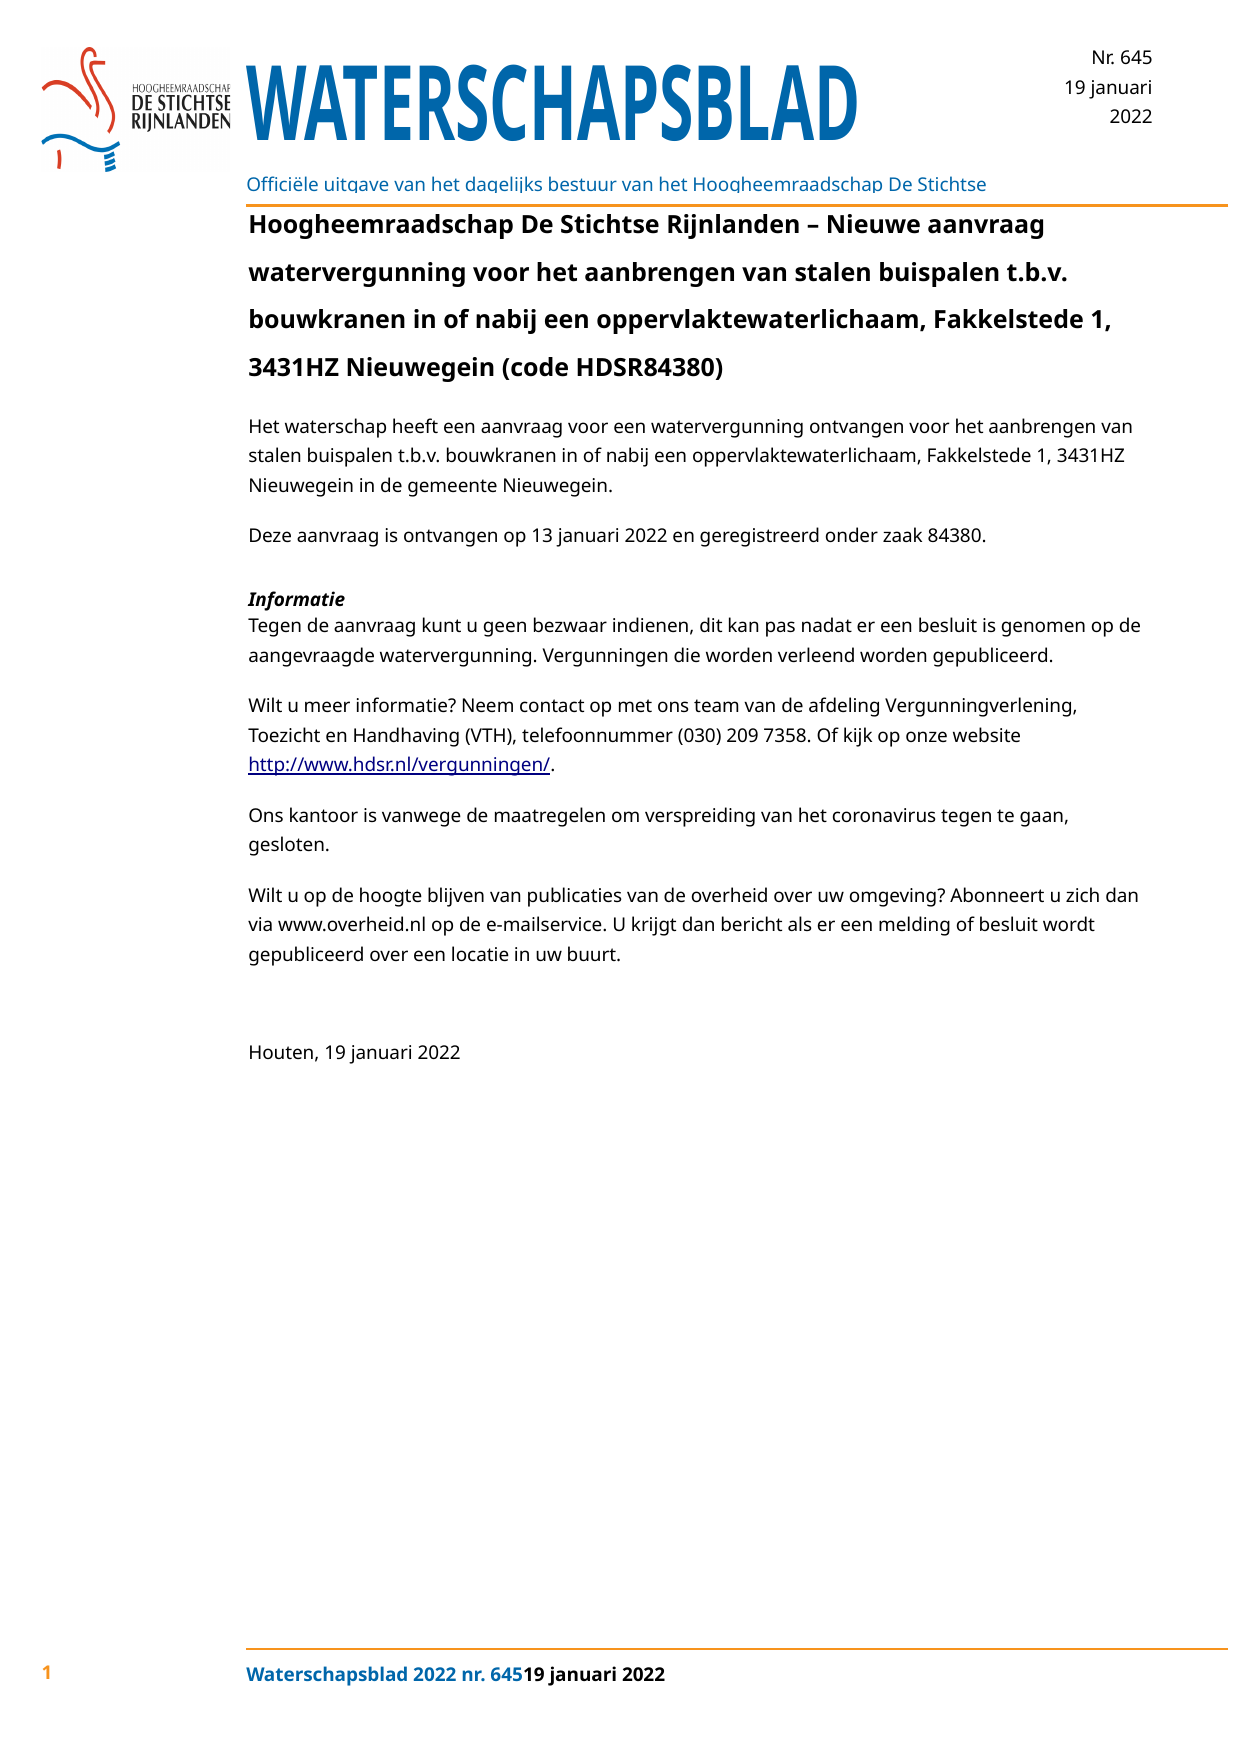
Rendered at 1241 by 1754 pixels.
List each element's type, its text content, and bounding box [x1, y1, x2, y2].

text Deze aanvraag is ontvangen op 13 januari 2022 en geregistreerd onder zaak 84380. [248, 523, 1152, 548]
text Wilt u op de hoogte blijven van publicaties van de overheid over uw omgeving? Abonneert u zich dan via www.overheid.nl op de e-mailservice. U krijgt dan bericht als er een melding of besluit wordt gepubliceerd over een locatie in uw buurt. [248, 882, 1152, 967]
text Informatie [248, 587, 1152, 612]
text Houten, 19 januari 2022 [248, 1039, 1152, 1065]
text Wilt u meer informatie? Neem contact op met ons team van de afdeling Vergunningverlening, Toezicht en Handhaving (VTH), telefoonnummer (030) 209 7358. Of kijk op onze website http://www.hdsr.nl/vergunningen/. [248, 692, 1152, 777]
text Het waterschap heeft een aanvraag voor een watervergunning ontvangen voor het aanbrengen van stalen buispalen t.b.v. bouwkranen in of nabij een oppervlaktewaterlichaam, Fakkelstede 1, 3431HZ Nieuwegein in de gemeente Nieuwegein. [248, 413, 1152, 498]
text Hoogheemraadschap De Stichtse Rijnlanden – Nieuwe aanvraag watervergunning voor het aanbrengen van stalen buispalen t.b.v. bouwkranen in of nabij een oppervlaktewaterlichaam, Fakkelstede 1, 3431HZ Nieuwegein (code HDSR84380) [248, 207, 1152, 384]
picture [41, 47, 231, 172]
text Tegen de aanvraag kunt u geen bezwaar indienen, dit kan pas nadat er een besluit is genomen op de aangevraagde watervergunning. Vergunningen die worden verleend worden gepubliceerd. [248, 612, 1152, 668]
text Ons kantoor is vanwege de maatregelen om verspreiding van het coronavirus tegen te gaan, gesloten. [248, 802, 1152, 857]
